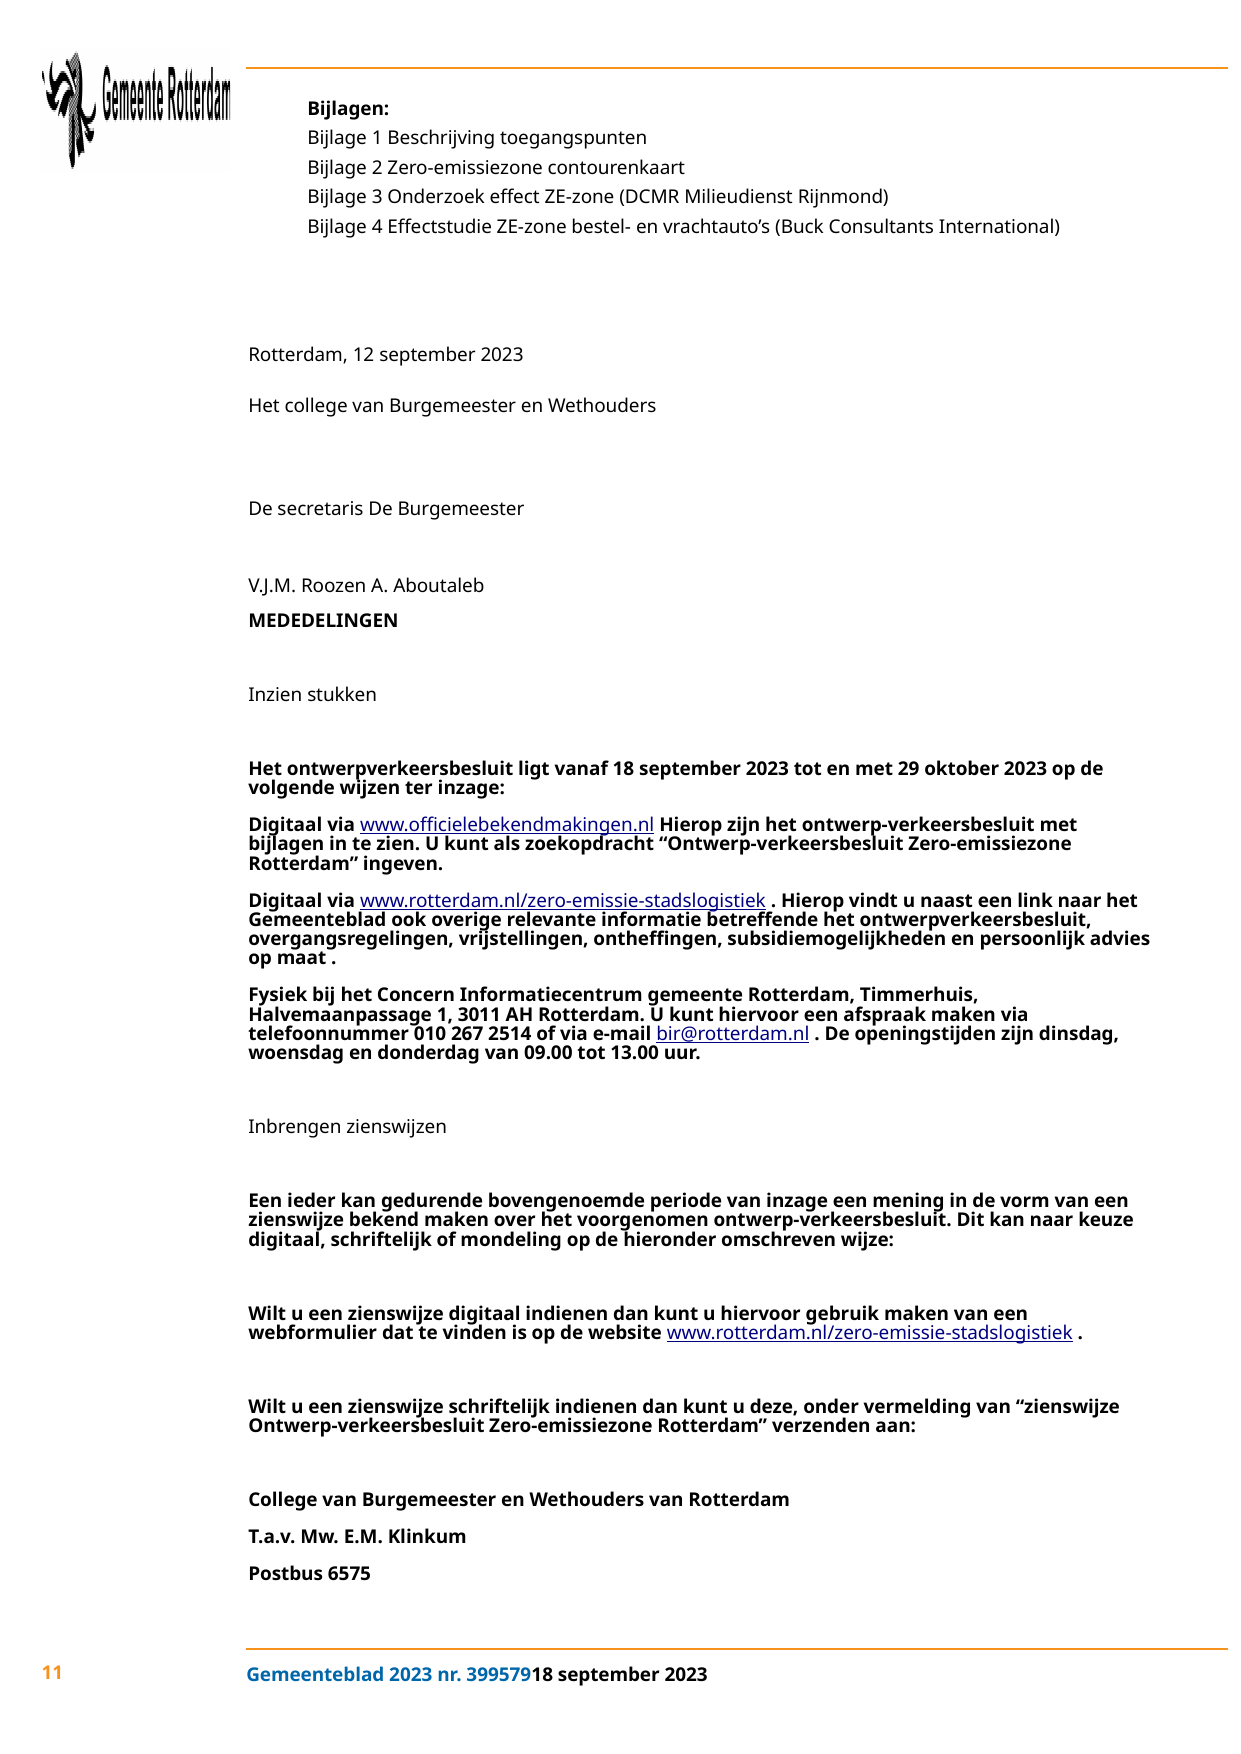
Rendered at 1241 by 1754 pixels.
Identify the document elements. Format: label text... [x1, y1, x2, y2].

text Het ontwerpverkeersbesluit ligt vanaf 18 september 2023 tot en met 29 oktober 2023 op de volgende wijzen ter inzage: [248, 760, 1152, 798]
text T.a.v. Mw. E.M. Klinkum [248, 1528, 1152, 1547]
text Een ieder kan gedurende bovengenoemde periode van inzage een mening in de vorm van een zienswijze bekend maken over het voorgenomen ontwerp-verkeersbesluit. Dit kan naar keuze digitaal, schriftelijk of mondeling op de hieronder omschreven wijze: [248, 1192, 1152, 1250]
text Inzien stukken [248, 686, 1152, 705]
text Wilt u een zienswijze schriftelijk indienen dan kunt u deze, onder vermelding van “zienswijze Ontwerp-verkeersbesluit Zero-emissiezone Rotterdam” verzenden aan: [248, 1398, 1152, 1436]
text Digitaal via www.rotterdam.nl/zero-emissie-stadslogistiek . Hierop vindt u naast een link naar het Gemeenteblad ook overige relevante informatie betreffende het ontwerpverkeersbesluit, overgangsregelingen, vrijstellingen, ontheffingen, subsidiemogelijkheden en persoonlijk advies op maat . [248, 892, 1152, 969]
picture [41, 47, 231, 172]
list Bijlage 4 Effectstudie ZE-zone bestel- en vrachtauto’s (Buck Consultants International) [248, 213, 1152, 239]
text Wilt u een zienswijze digitaal indienen dan kunt u hiervoor gebruik maken van een webformulier dat te vinden is op de website www.rotterdam.nl/zero-emissie-stadslogistiek . [248, 1304, 1152, 1343]
text MEDEDELINGEN [248, 612, 1152, 631]
text Inbrengen zienswijzen [248, 1118, 1152, 1137]
list Bijlage 2 Zero-emissiezone contourenkaart [248, 154, 1152, 180]
text Digitaal via www.officielebekendmakingen.nl Hierop zijn het ontwerp-verkeersbesluit met bijlagen in te zien. U kunt als zoekopdracht “Ontwerp-verkeersbesluit Zero-emissiezone Rotterdam” ingeven. [248, 816, 1152, 874]
text Het college van Burgemeester en Wethouders [248, 392, 1152, 418]
text Postbus 6575 [248, 1565, 1152, 1584]
list Bijlage 3 Onderzoek effect ZE-zone (DCMR Milieudienst Rijnmond) [248, 183, 1152, 209]
list Bijlagen: [248, 95, 1152, 121]
text V.J.M. Roozen A. Aboutaleb [248, 572, 1152, 598]
text College van Burgemeester en Wethouders van Rotterdam [248, 1491, 1152, 1510]
text De secretaris De Burgemeester [248, 495, 1152, 521]
text Fysiek bij het Concern Informatiecentrum gemeente Rotterdam, Timmerhuis, Halvemaanpassage 1, 3011 AH Rotterdam. U kunt hiervoor een afspraak maken via telefoonnummer 010 267 2514 of via e-mail bir@rotterdam.nl . De openingstijden zijn dinsdag, woensdag en donderdag van 09.00 tot 13.00 uur. [248, 986, 1152, 1063]
list Bijlage 1 Beschrijving toegangspunten [248, 124, 1152, 150]
text Rotterdam, 12 september 2023 [248, 341, 1152, 367]
